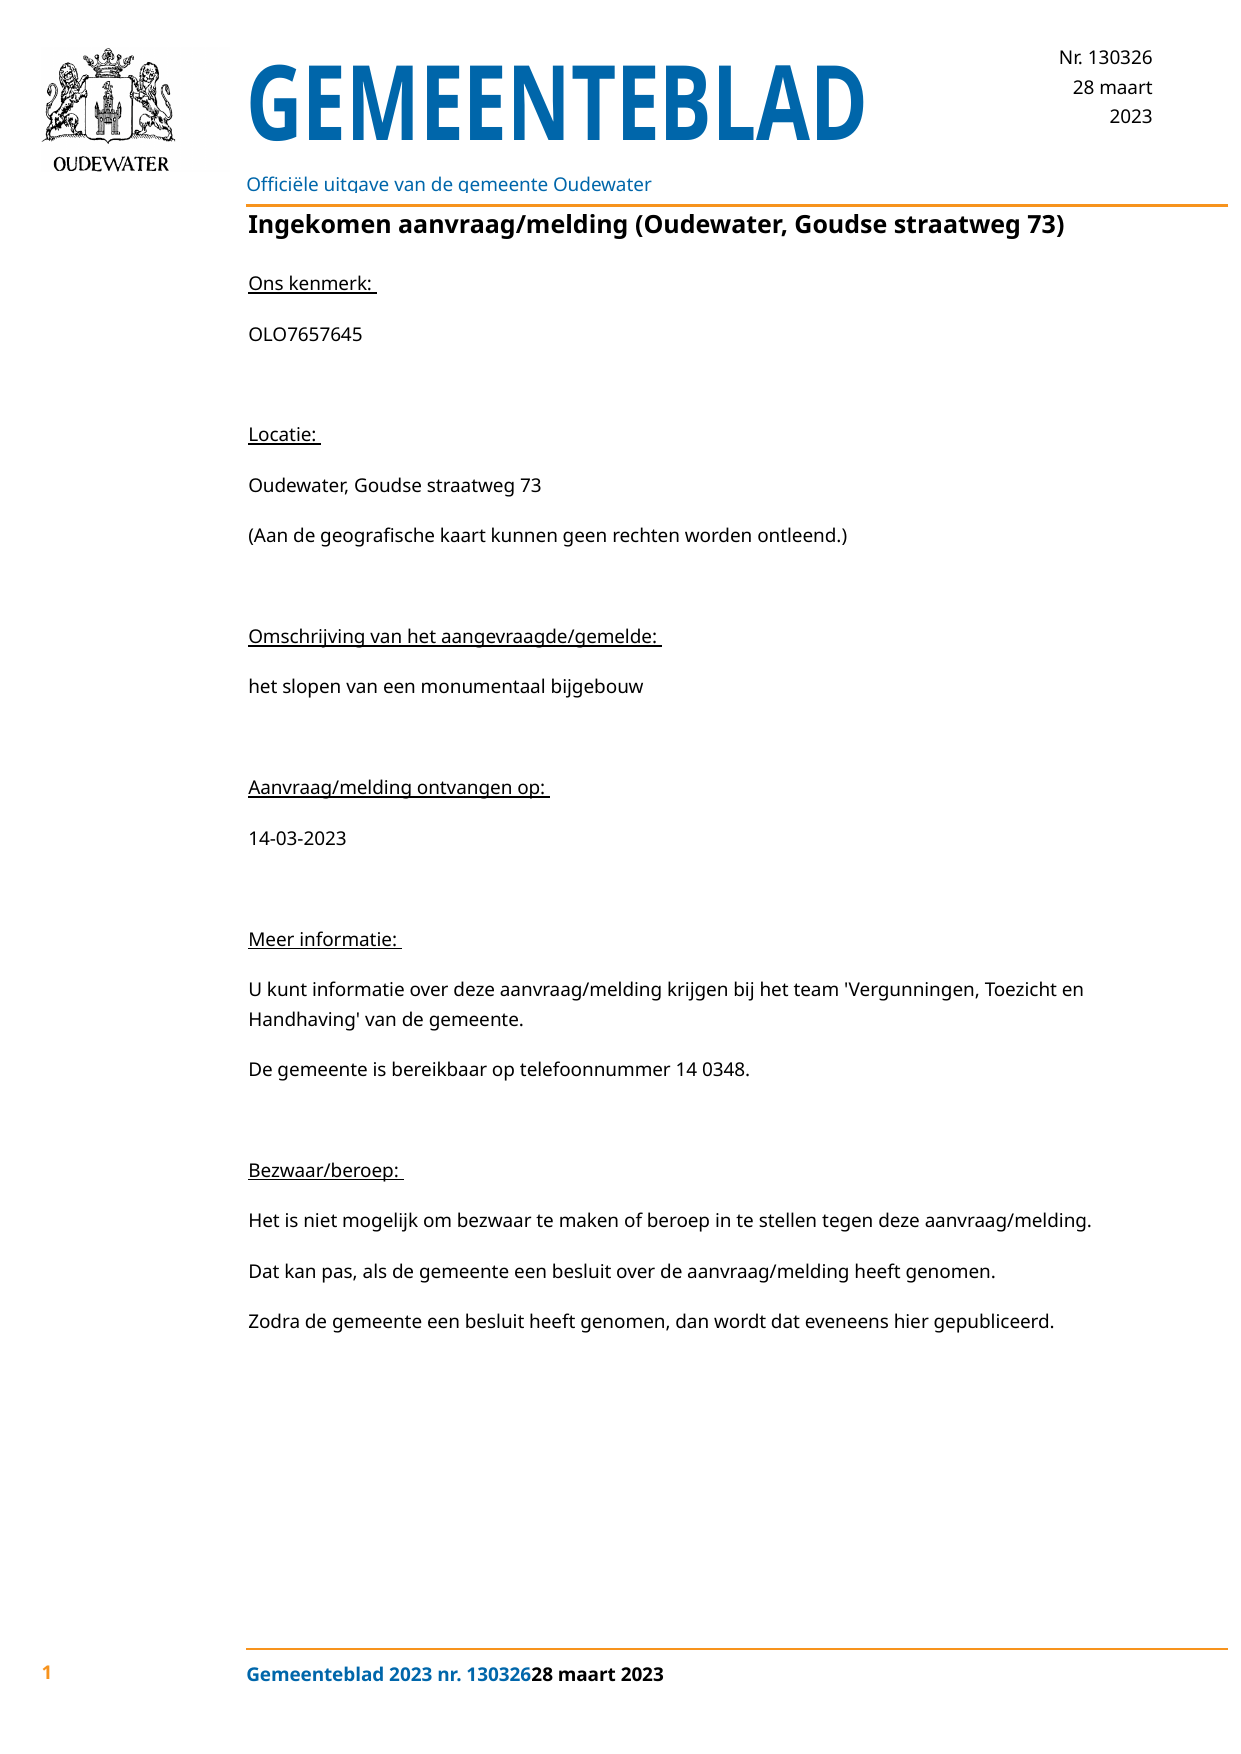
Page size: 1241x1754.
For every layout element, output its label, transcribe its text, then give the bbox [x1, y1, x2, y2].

text Ingekomen aanvraag/melding (Oudewater, Goudse straatweg 73) [248, 207, 1152, 241]
text (Aan de geografische kaart kunnen geen rechten worden ontleend.) [248, 522, 1152, 548]
text U kunt informatie over deze aanvraag/melding krijgen bij het team 'Vergunningen, Toezicht en Handhaving' van de gemeente. [248, 976, 1152, 1031]
text Bezwaar/beroep: [248, 1157, 1152, 1183]
text Meer informatie: [248, 926, 1152, 951]
text De gemeente is bereikbaar op telefoonnummer 14 0348. [248, 1056, 1152, 1082]
text OLO7657645 [248, 321, 1152, 346]
text Oudewater, Goudse straatweg 73 [248, 472, 1152, 498]
text Omschrijving van het aangevraagde/gemelde: [248, 623, 1152, 649]
text Aanvraag/melding ontvangen op: [248, 774, 1152, 800]
text Zodra de gemeente een besluit heeft genomen, dan wordt dat eveneens hier gepubliceerd. [248, 1308, 1152, 1334]
text Dat kan pas, als de gemeente een besluit over de aanvraag/melding heeft genomen. [248, 1258, 1152, 1283]
text Locatie: [248, 422, 1152, 447]
text 14-03-2023 [248, 825, 1152, 851]
text Ons kenmerk: [248, 270, 1152, 296]
picture [41, 47, 231, 172]
text Het is niet mogelijk om bezwaar te maken of beroep in te stellen tegen deze aanvraag/melding. [248, 1207, 1152, 1233]
text het slopen van een monumentaal bijgebouw [248, 674, 1152, 699]
